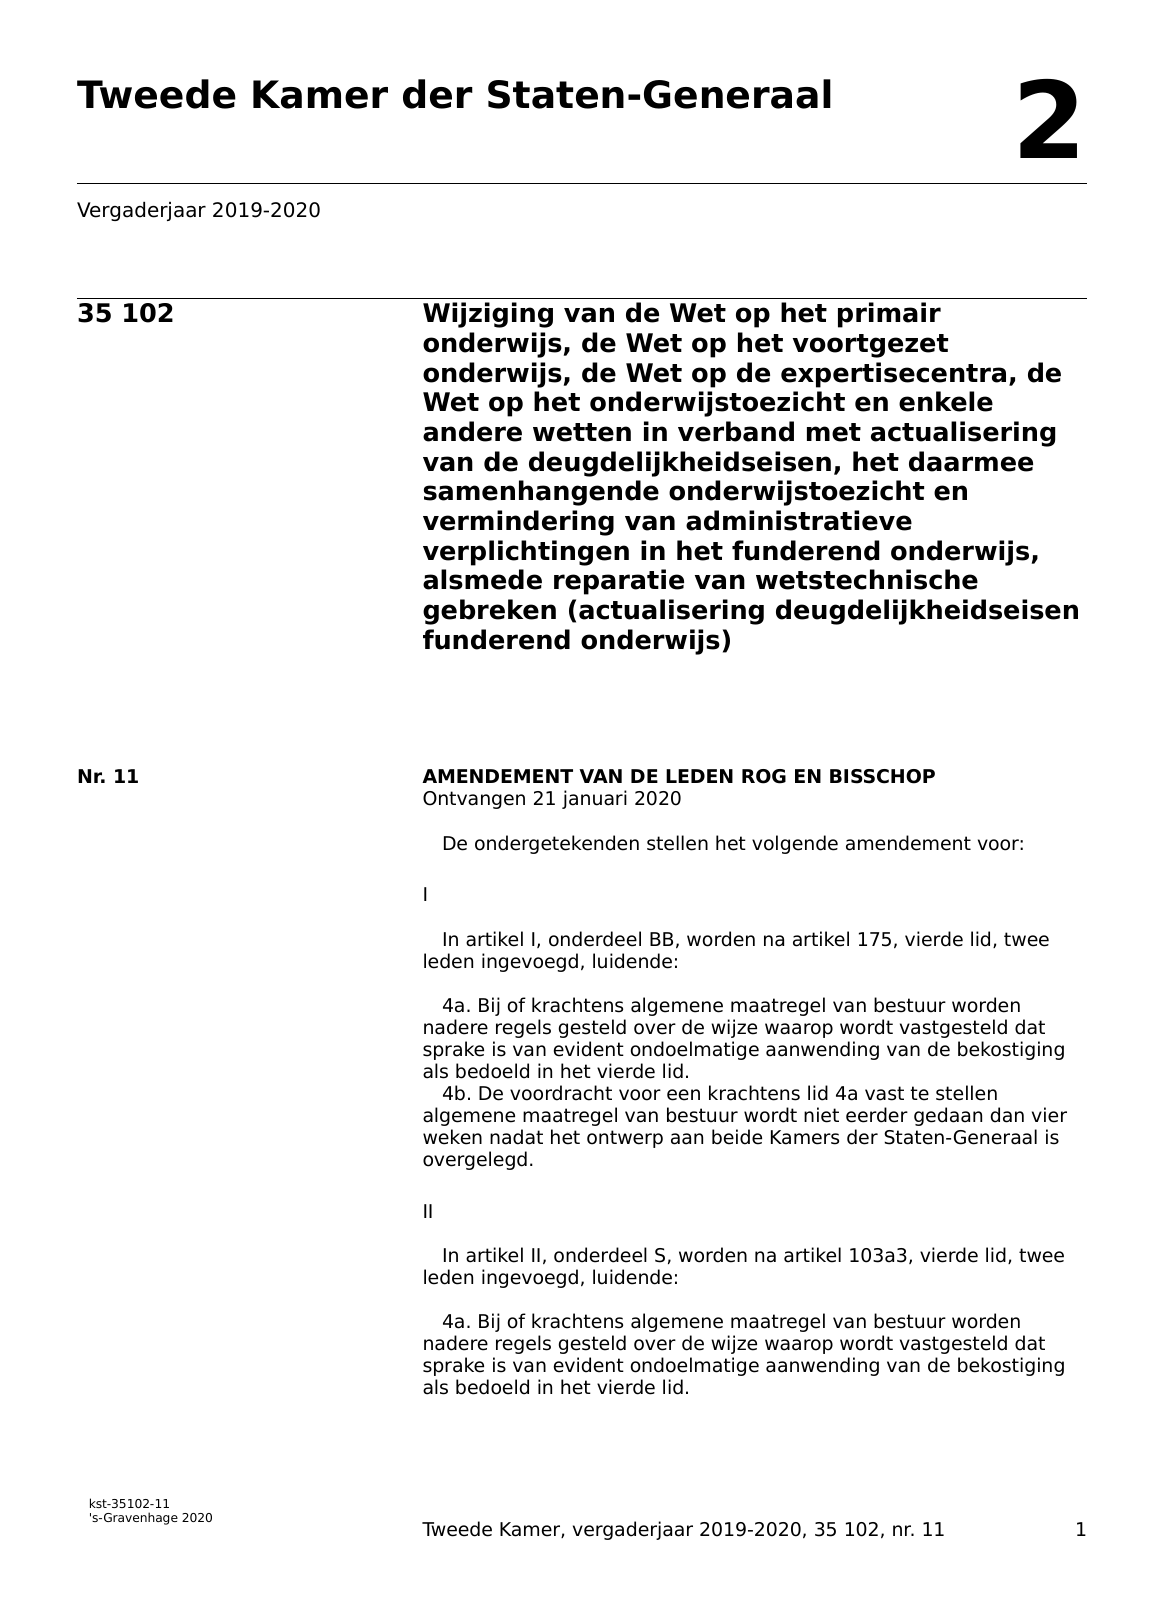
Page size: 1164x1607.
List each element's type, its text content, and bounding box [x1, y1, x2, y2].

text 4a. Bij of krachtens algemene maatregel van bestuur worden nadere regels gesteld over de wijze waarop wordt vastgesteld dat sprake is van evident ondoelmatige aanwending van de bekostiging als bedoeld in het vierde lid. [422, 1311, 1087, 1399]
subtitle II [422, 1201, 1087, 1222]
text De ondergetekenden stellen het volgende amendement voor: [422, 832, 1087, 854]
text 4a. Bij of krachtens algemene maatregel van bestuur worden nadere regels gesteld over de wijze waarop wordt vastgesteld dat sprake is van evident ondoelmatige aanwending van de bekostiging als bedoeld in het vierde lid. [422, 995, 1087, 1083]
table_header Tweede Kamer der Staten-Generaal [77, 59, 886, 183]
text 's-Gravenhage 2020 [88, 1511, 323, 1525]
subtitle Nr. 11 AMENDEMENT VAN DE LEDEN ROG EN BISSCHOP [77, 766, 1087, 788]
table_cell Vergaderjaar 2019-2020 [77, 184, 1087, 298]
text In artikel I, onderdeel BB, worden na artikel 175, vierde lid, twee leden ingevoegd, luidende: [422, 928, 1087, 972]
text Ontvangen 21 januari 2020 [422, 788, 1087, 810]
subtitle I [422, 884, 1087, 906]
subtitle 35 102 Wijziging van de Wet op het primair onderwijs, de Wet op het voortgezet onderwijs, de Wet op de expertisecentra, de Wet op het onderwijstoezicht en enkele andere wetten in verband met actualisering van de deugdelijkheidseisen, het daarmee samenhangende onderwijstoezicht en vermindering van administratieve verplichtingen in het funderend onderwijs, alsmede reparatie van wetstechnische gebreken (actualisering deugdelijkheidseisen funderend onderwijs) [77, 299, 1087, 655]
text kst-35102-11 [88, 1497, 323, 1511]
text In artikel II, onderdeel S, worden na artikel 103a3, vierde lid, twee leden ingevoegd, luidende: [422, 1245, 1087, 1289]
text 4b. De voordracht voor een krachtens lid 4a vast te stellen algemene maatregel van bestuur wordt niet eerder gedaan dan vier weken nadat het ontwerp aan beide Kamers der Staten-Generaal is overgelegd. [422, 1083, 1087, 1171]
table_header 2 [886, 59, 1087, 183]
